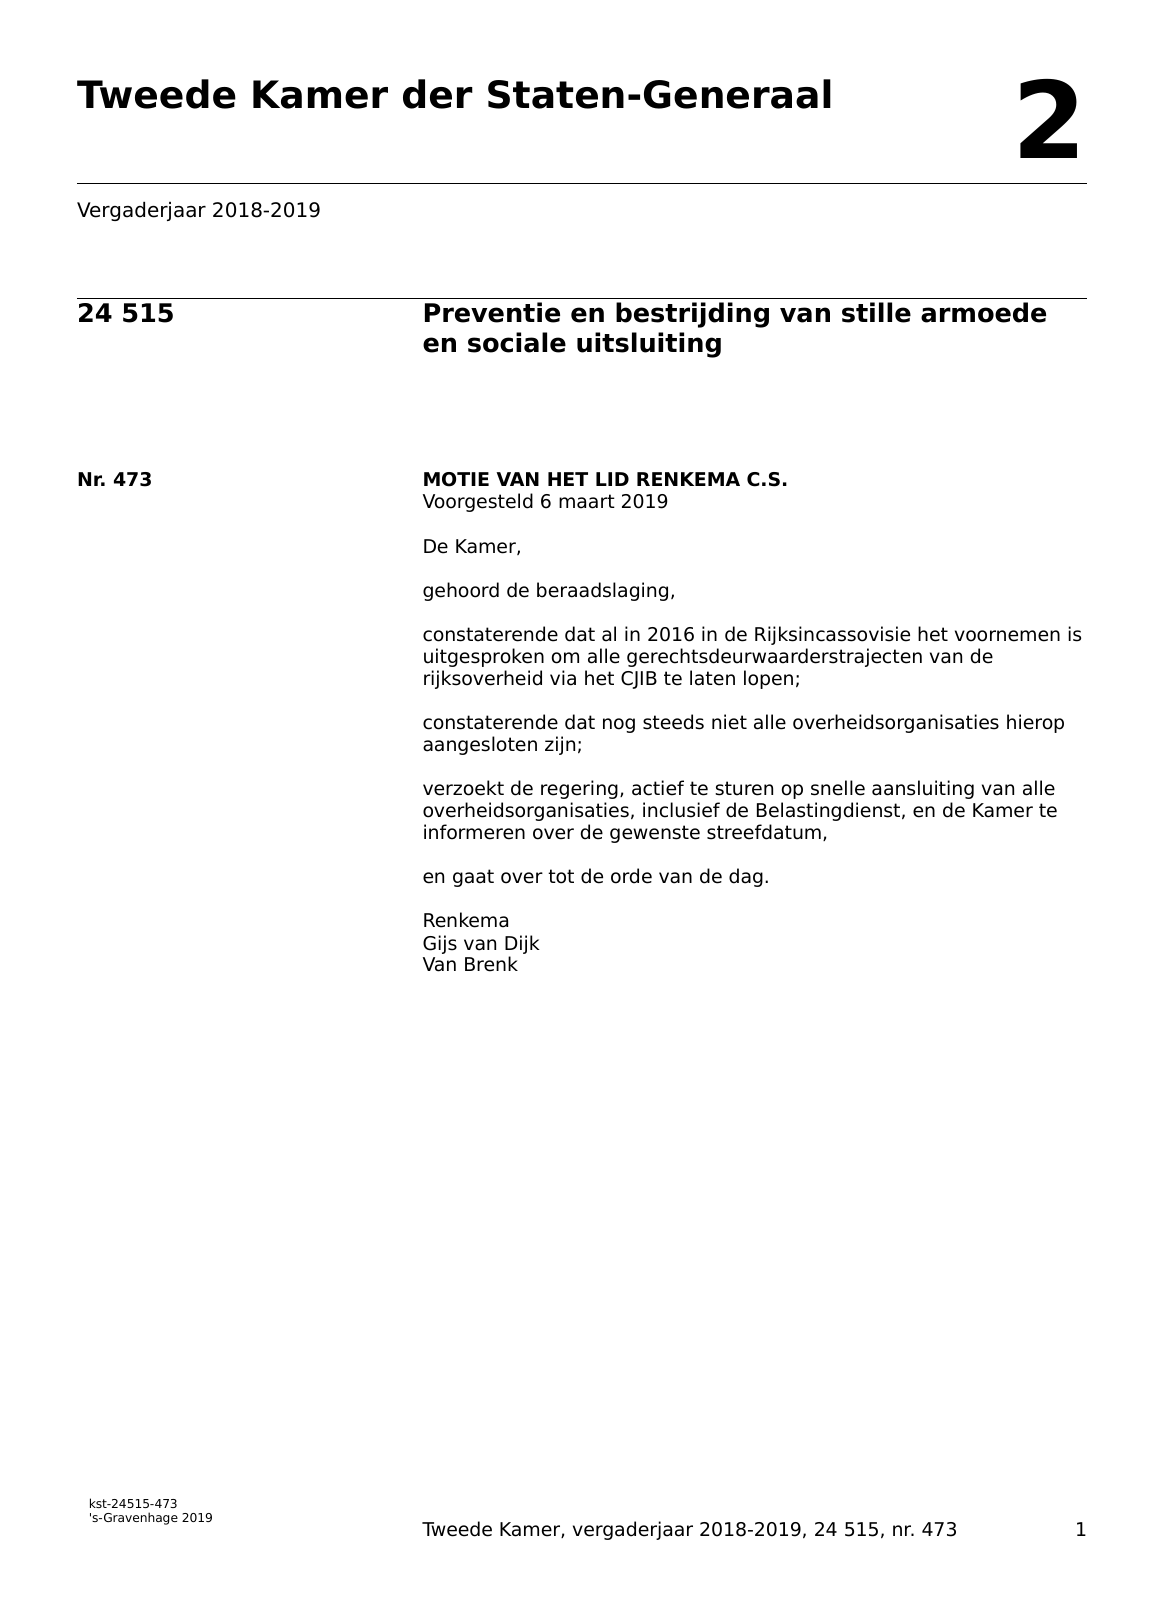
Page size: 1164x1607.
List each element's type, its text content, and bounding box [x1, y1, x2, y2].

table_cell Vergaderjaar 2018-2019 [77, 184, 1087, 298]
subtitle 24 515 Preventie en bestrijding van stille armoede en sociale uitsluiting [77, 299, 1087, 358]
subtitle Nr. 473 MOTIE VAN HET LID RENKEMA C.S. [77, 469, 1087, 491]
text kst-24515-473 [88, 1497, 323, 1511]
table_header Tweede Kamer der Staten-Generaal [77, 59, 886, 183]
table_header 2 [886, 59, 1087, 183]
text Voorgesteld 6 maart 2019 [422, 491, 1087, 513]
text gehoord de beraadslaging, [422, 580, 1087, 602]
text verzoekt de regering, actief te sturen op snelle aansluiting van alle overheidsorganisaties, inclusief de Belastingdienst, en de Kamer te informeren over de gewenste streefdatum, [422, 778, 1087, 844]
text 's-Gravenhage 2019 [88, 1511, 323, 1525]
text en gaat over tot de orde van de dag. [422, 866, 1087, 888]
text constaterende dat nog steeds niet alle overheidsorganisaties hierop aangesloten zijn; [422, 712, 1087, 756]
text De Kamer, [422, 536, 1087, 557]
text Renkema [422, 910, 1087, 932]
text Van Brenk [422, 954, 1087, 976]
text Gijs van Dijk [422, 932, 1087, 954]
text constaterende dat al in 2016 in de Rijksincassovisie het voornemen is uitgesproken om alle gerechtsdeurwaarderstrajecten van de rijksoverheid via het CJIB te laten lopen; [422, 624, 1087, 690]
